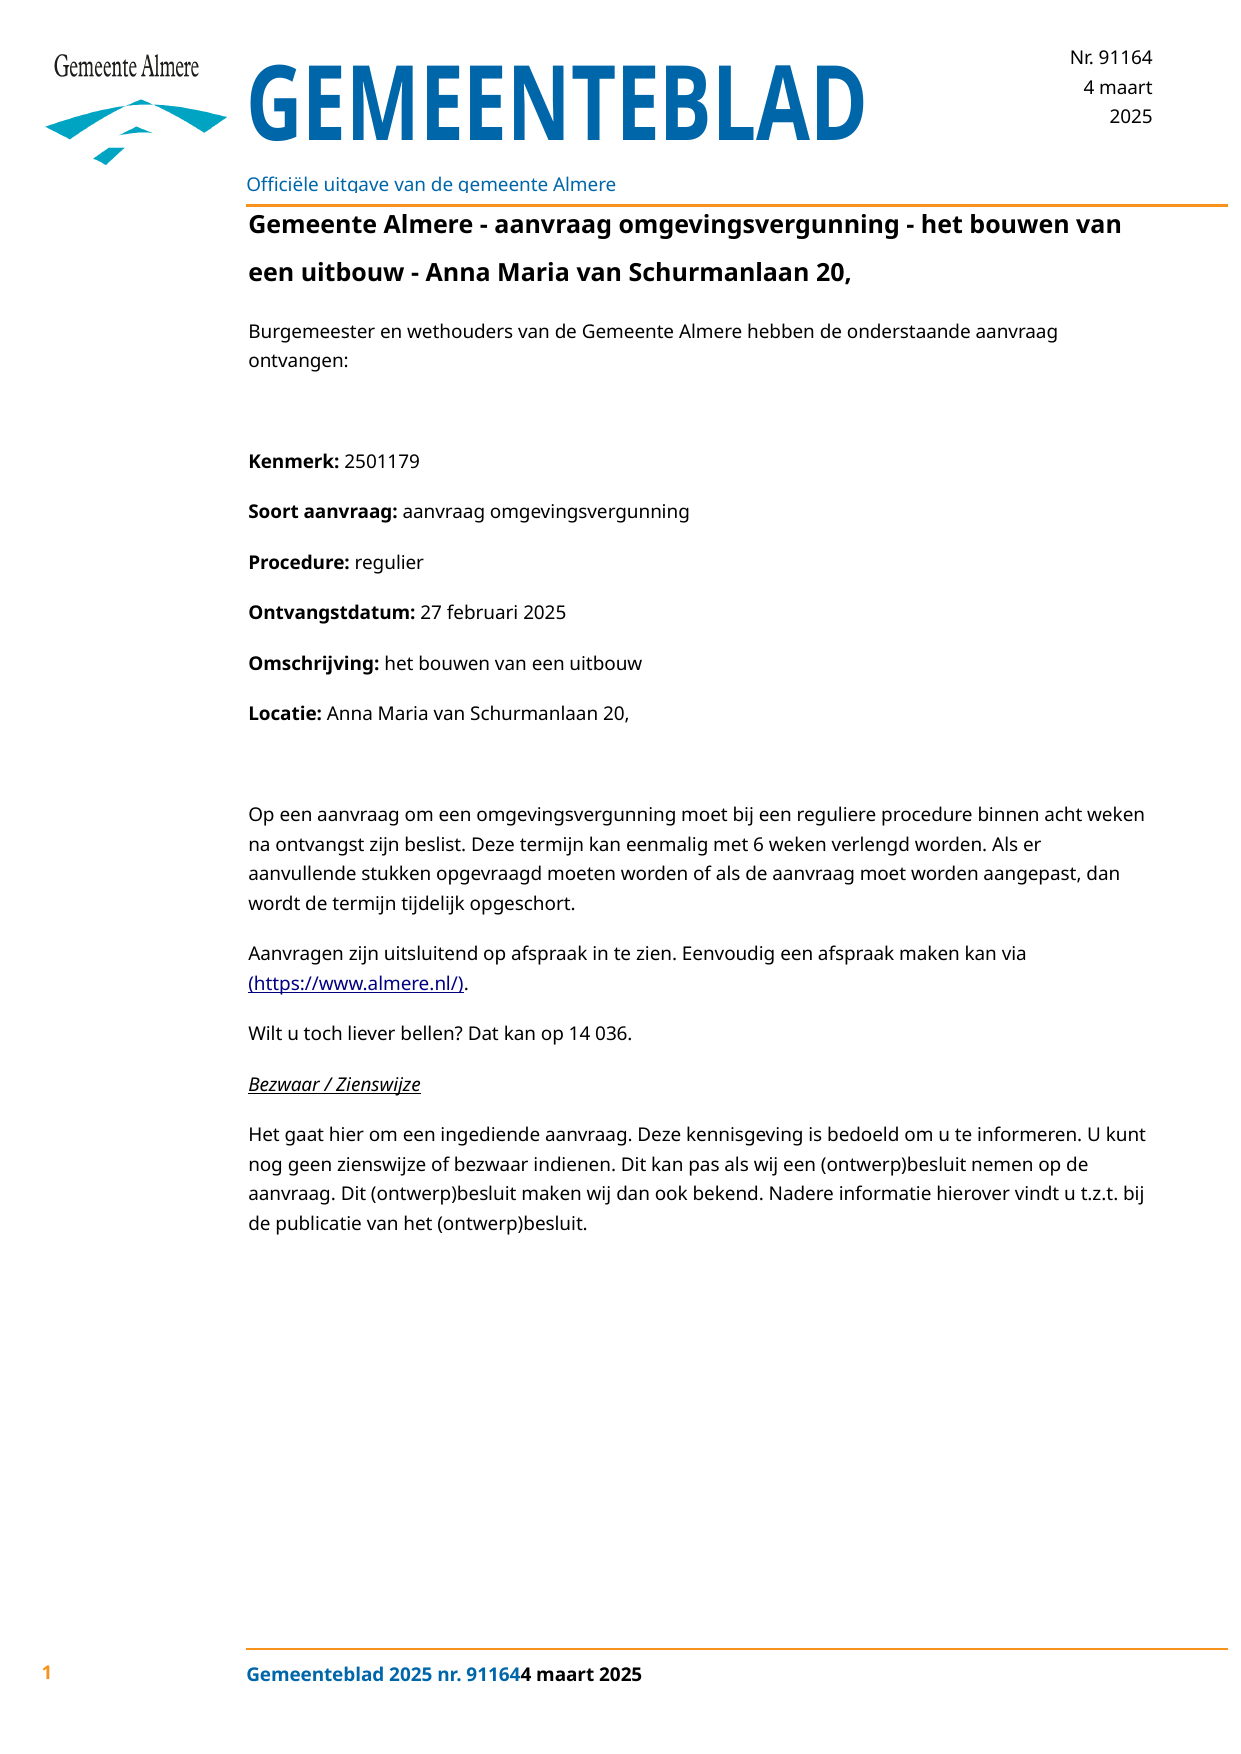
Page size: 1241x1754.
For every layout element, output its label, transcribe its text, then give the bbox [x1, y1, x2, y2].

text Burgemeester en wethouders van de Gemeente Almere hebben de onderstaande aanvraag ontvangen: [248, 318, 1152, 373]
text Op een aanvraag om een omgevingsvergunning moet bij een reguliere procedure binnen acht weken na ontvangst zijn beslist. Deze termijn kan eenmalig met 6 weken verlengd worden. Als er aanvullende stukken opgevraagd moeten worden of als de aanvraag moet worden aangepast, dan wordt de termijn tijdelijk opgeschort. [248, 801, 1152, 916]
text Aanvragen zijn uitsluitend op afspraak in te zien. Eenvoudig een afspraak maken kan via (https://www.almere.nl/). [248, 940, 1152, 996]
text Omschrijving: het bouwen van een uitbouw [248, 650, 1152, 676]
text Wilt u toch liever bellen? Dat kan op 14 036. [248, 1020, 1152, 1046]
text Locatie: Anna Maria van Schurmanlaan 20, [248, 700, 1152, 726]
text Kenmerk: 2501179 [248, 448, 1152, 474]
text Het gaat hier om een ingediende aanvraag. Deze kennisgeving is bedoeld om u te informeren. U kunt nog geen zienswijze of bezwaar indienen. Dit kan pas als wij een (ontwerp)besluit nemen op de aanvraag. Dit (ontwerp)besluit maken wij dan ook bekend. Nadere informatie hierover vindt u t.z.t. bij de publicatie van het (ontwerp)besluit. [248, 1121, 1152, 1236]
text Bezwaar / Zienswijze [248, 1071, 1152, 1097]
text Gemeente Almere - aanvraag omgevingsvergunning - het bouwen van een uitbouw - Anna Maria van Schurmanlaan 20, [248, 207, 1152, 288]
text Ontvangstdatum: 27 februari 2025 [248, 599, 1152, 625]
text Procedure: regulier [248, 549, 1152, 575]
picture [41, 47, 231, 172]
text Soort aanvraag: aanvraag omgevingsvergunning [248, 499, 1152, 524]
